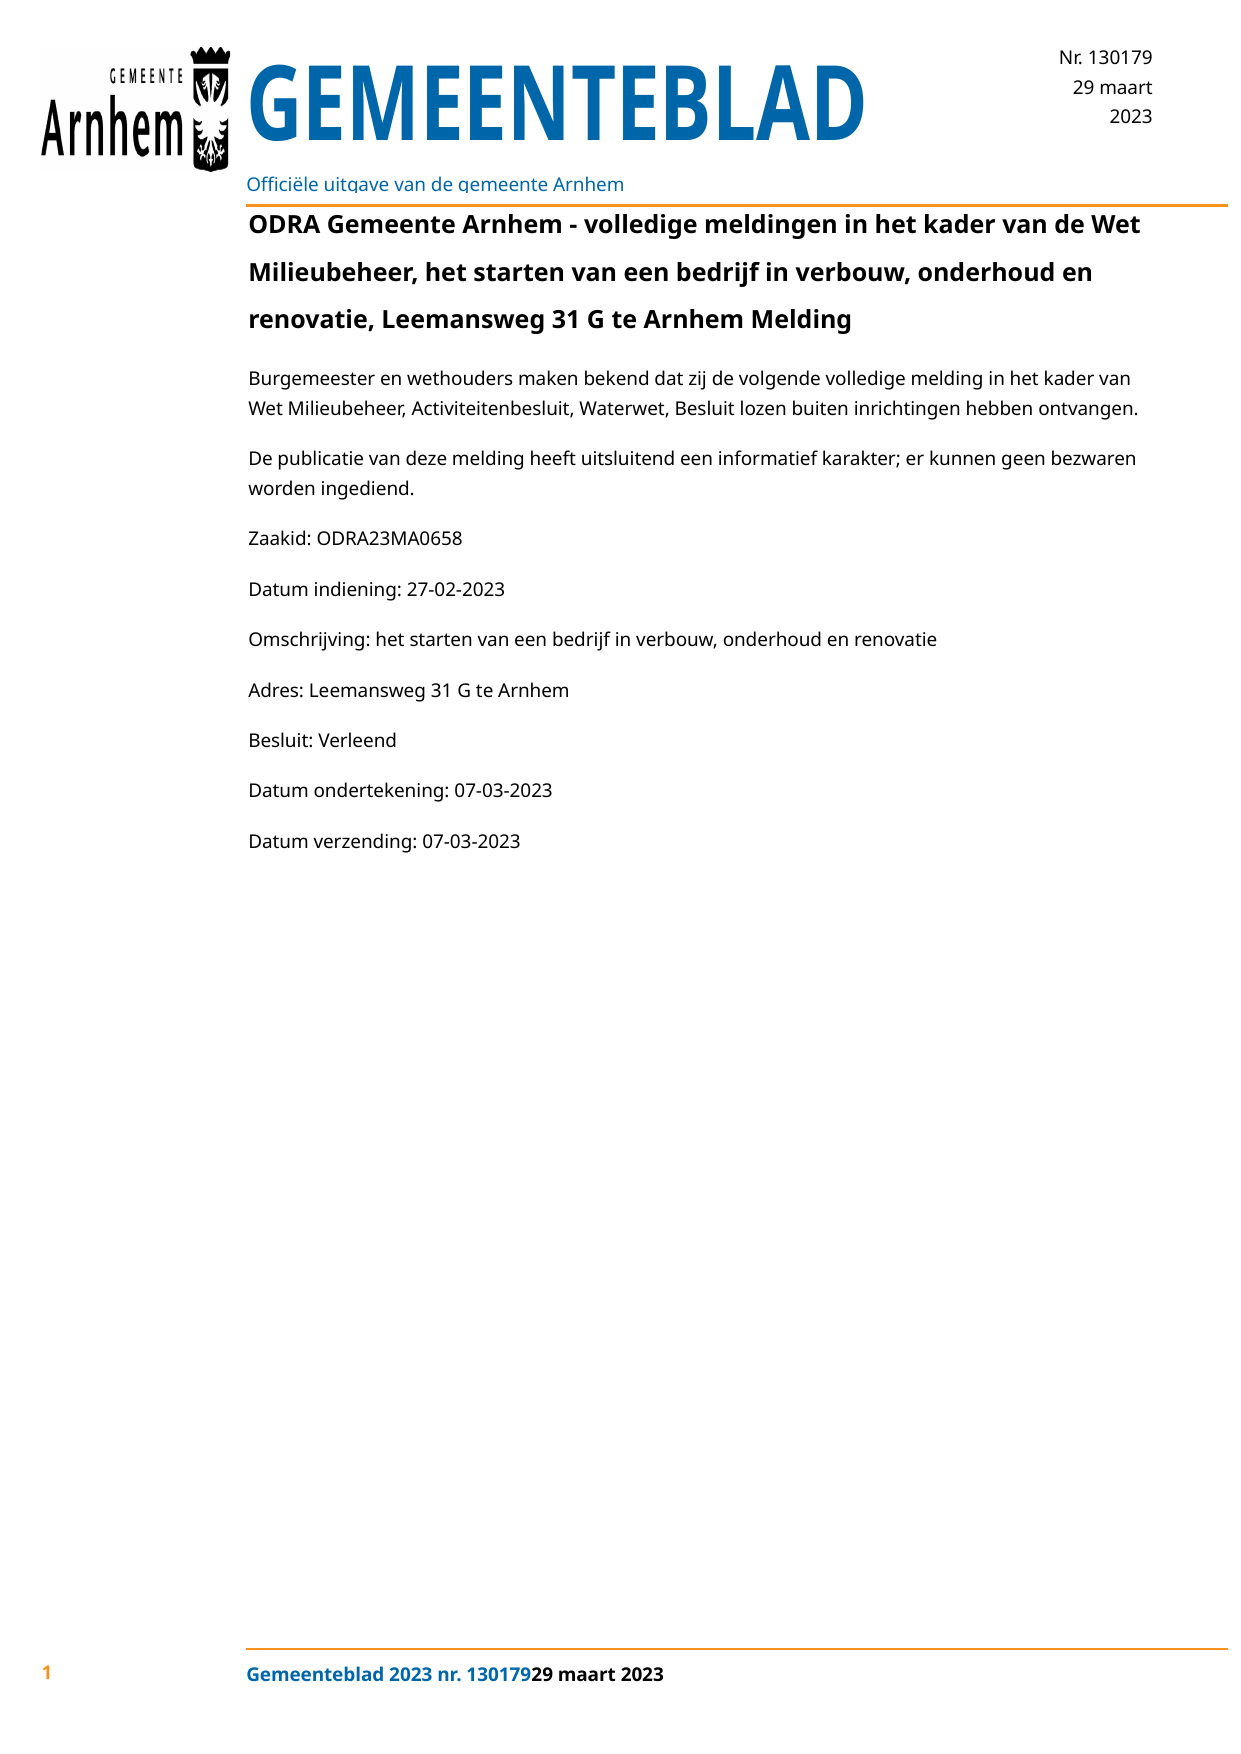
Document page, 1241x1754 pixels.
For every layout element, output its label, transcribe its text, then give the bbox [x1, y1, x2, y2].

text Omschrijving: het starten van een bedrijf in verbouw, onderhoud en renovatie [248, 626, 1152, 652]
text Datum ondertekening: 07-03-2023 [248, 778, 1152, 803]
text ODRA Gemeente Arnhem - volledige meldingen in het kader van de Wet Milieubeheer, het starten van een bedrijf in verbouw, onderhoud en renovatie, Leemansweg 31 G te Arnhem Melding [248, 207, 1152, 336]
picture [41, 47, 231, 172]
text Adres: Leemansweg 31 G te Arnhem [248, 677, 1152, 702]
text Burgemeester en wethouders maken bekend dat zij de volgende volledige melding in het kader van Wet Milieubeheer, Activiteitenbesluit, Waterwet, Besluit lozen buiten inrichtingen hebben ontvangen. [248, 366, 1152, 421]
text Datum indiening: 27-02-2023 [248, 576, 1152, 602]
text De publicatie van deze melding heeft uitsluitend een informatief karakter; er kunnen geen bezwaren worden ingediend. [248, 446, 1152, 501]
text Datum verzending: 07-03-2023 [248, 828, 1152, 854]
text Zaakid: ODRA23MA0658 [248, 526, 1152, 551]
text Besluit: Verleend [248, 727, 1152, 753]
